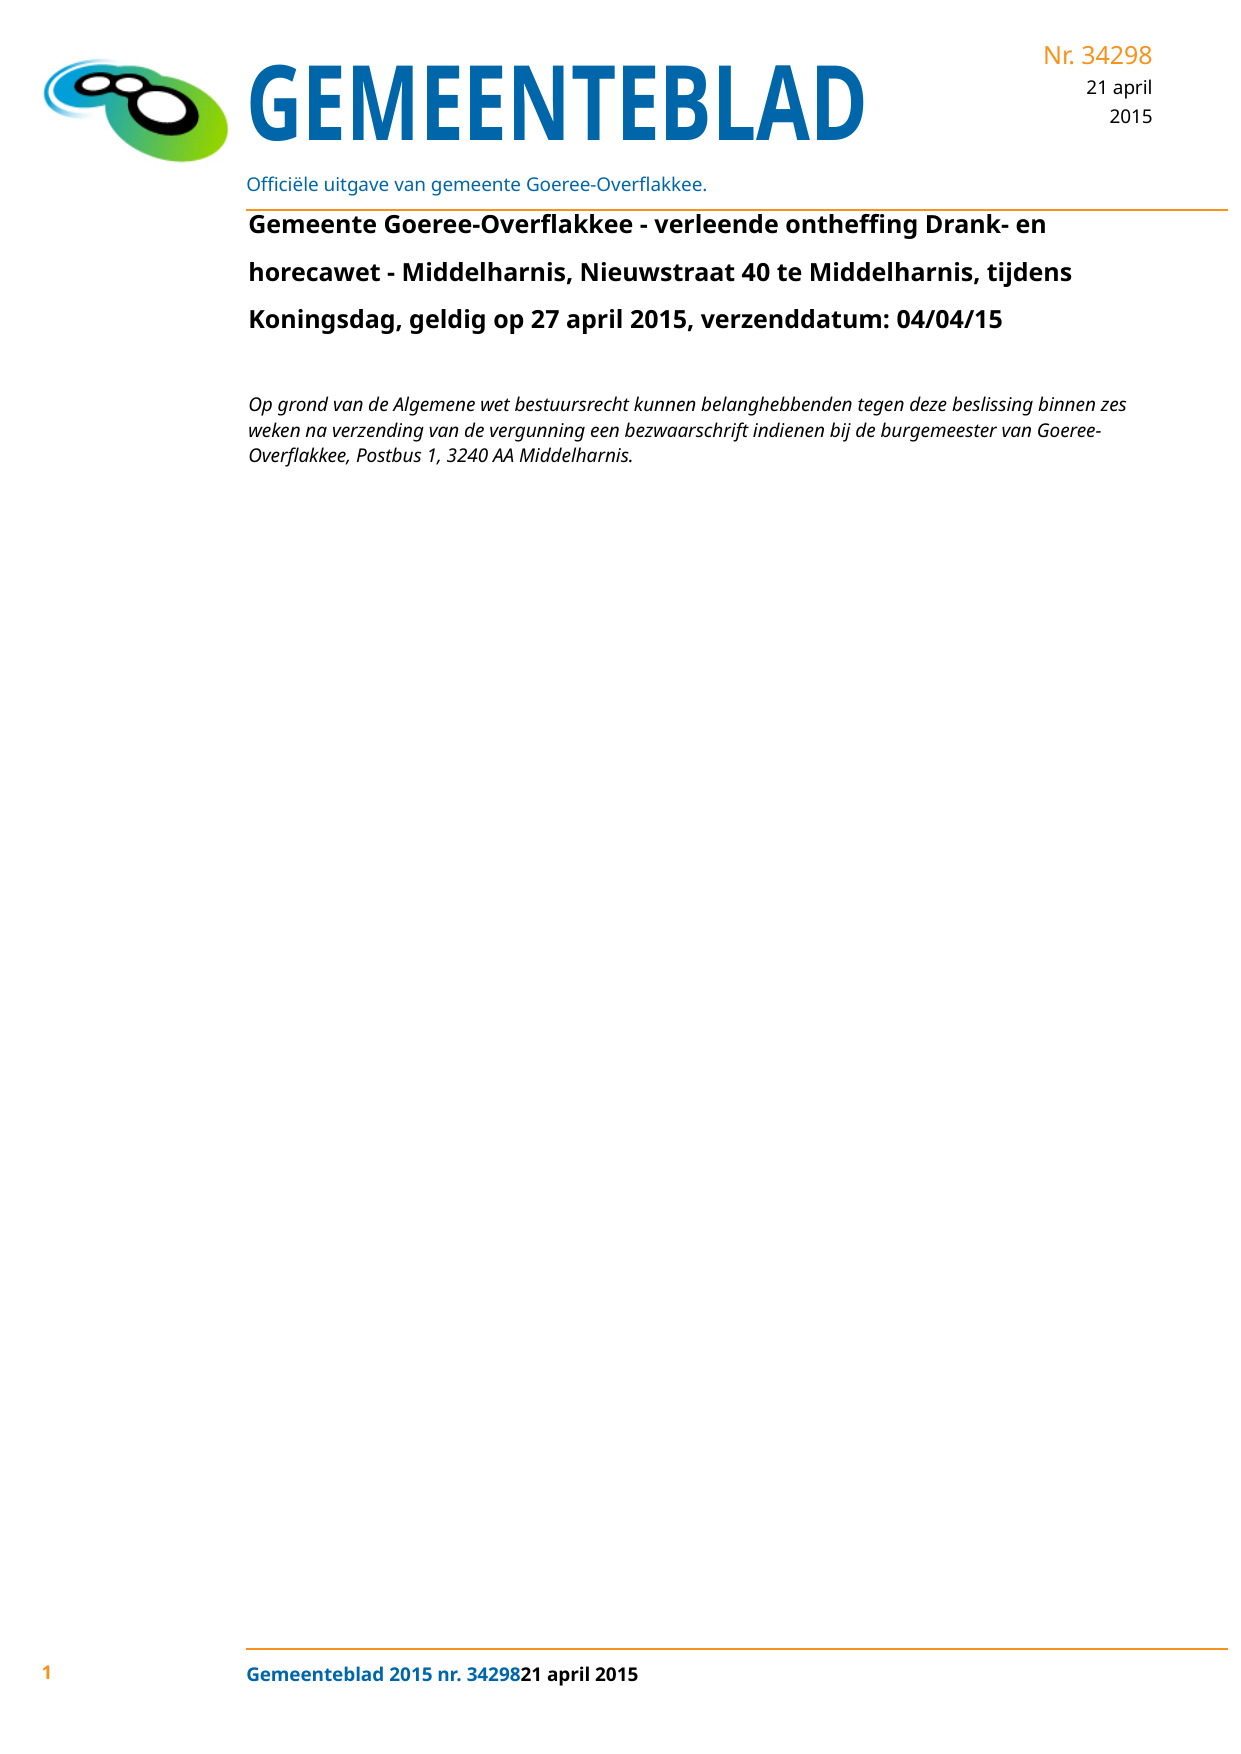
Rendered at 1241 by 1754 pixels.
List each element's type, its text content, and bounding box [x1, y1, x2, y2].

picture [41, 47, 231, 172]
text Op grond van de Algemene wet bestuursrecht kunnen belanghebbenden tegen deze beslissing binnen zes weken na verzending van de vergunning een bezwaarschrift indienen bij de burgemeester van Goeree-Overflakkee, Postbus 1, 3240 AA Middelharnis. [248, 391, 1152, 468]
text Gemeente Goeree-Overflakkee - verleende ontheffing Drank- en horecawet - Middelharnis, Nieuwstraat 40 te Middelharnis, tijdens Koningsdag, geldig op 27 april 2015, verzenddatum: 04/04/15 [248, 211, 1152, 336]
